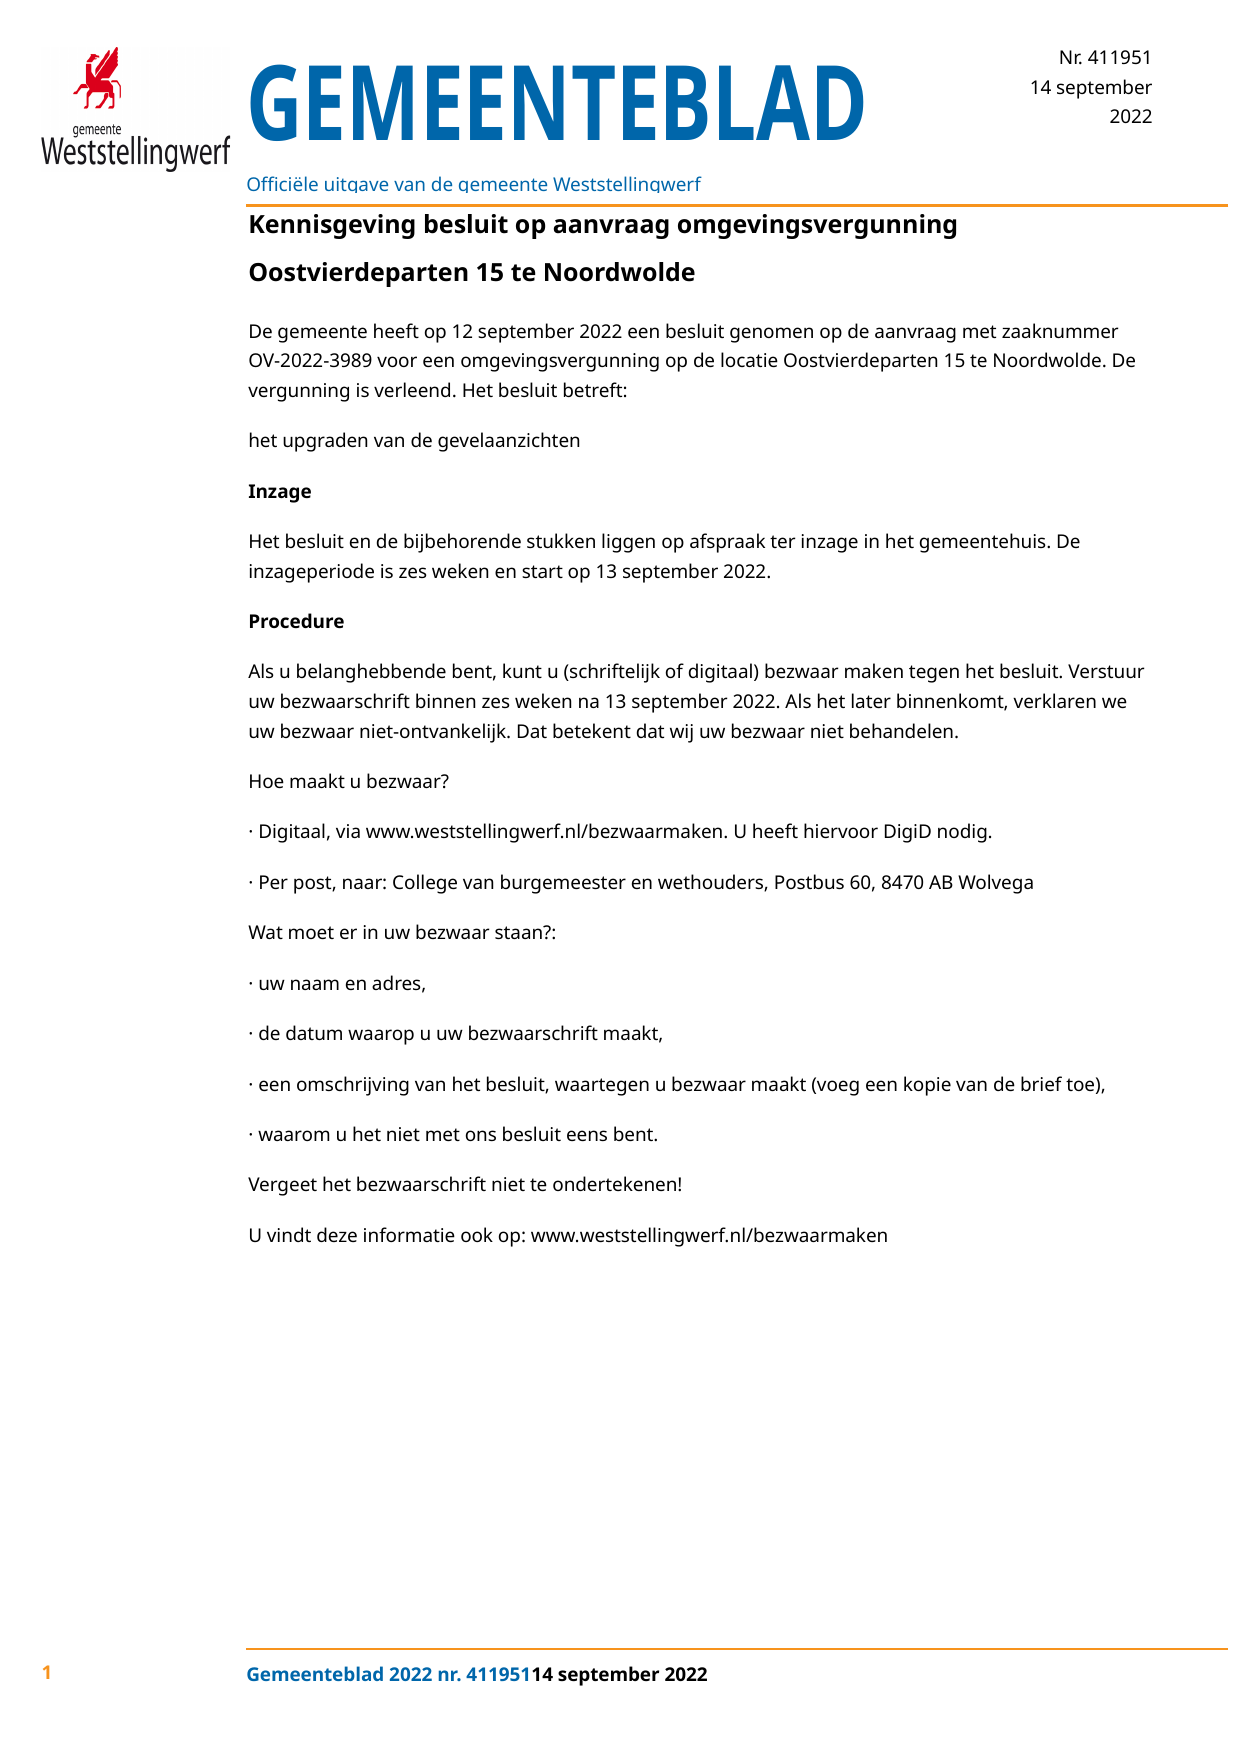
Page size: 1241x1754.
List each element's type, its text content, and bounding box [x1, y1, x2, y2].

picture [41, 47, 231, 172]
text Als u belanghebbende bent, kunt u (schriftelijk of digitaal) bezwaar maken tegen het besluit. Verstuur uw bezwaarschrift binnen zes weken na 13 september 2022. Als het later binnenkomt, verklaren we uw bezwaar niet-ontvankelijk. Dat betekent dat wij uw bezwaar niet behandelen. [248, 659, 1152, 744]
text Inzage [248, 478, 1152, 504]
text het upgraden van de gevelaanzichten [248, 427, 1152, 453]
text Kennisgeving besluit op aanvraag omgevingsvergunning Oostvierdeparten 15 te Noordwolde [248, 207, 1152, 288]
text · Digitaal, via www.weststellingwerf.nl/bezwaarmaken. U heeft hiervoor DigiD nodig. [248, 819, 1152, 844]
text · een omschrijving van het besluit, waartegen u bezwaar maakt (voeg een kopie van de brief toe), [248, 1071, 1152, 1097]
text · de datum waarop u uw bezwaarschrift maakt, [248, 1020, 1152, 1046]
text · uw naam en adres, [248, 970, 1152, 996]
text Vergeet het bezwaarschrift niet te ondertekenen! [248, 1172, 1152, 1197]
text Procedure [248, 608, 1152, 634]
text De gemeente heeft op 12 september 2022 een besluit genomen op de aanvraag met zaaknummer OV-2022-3989 voor een omgevingsvergunning op de locatie Oostvierdeparten 15 te Noordwolde. De vergunning is verleend. Het besluit betreft: [248, 318, 1152, 403]
text U vindt deze informatie ook op: www.weststellingwerf.nl/bezwaarmaken [248, 1222, 1152, 1248]
text Hoe maakt u bezwaar? [248, 768, 1152, 794]
text · Per post, naar: College van burgemeester en wethouders, Postbus 60, 8470 AB Wolvega [248, 869, 1152, 895]
text Het besluit en de bijbehorende stukken liggen op afspraak ter inzage in het gemeentehuis. De inzageperiode is zes weken en start op 13 september 2022. [248, 528, 1152, 584]
text · waarom u het niet met ons besluit eens bent. [248, 1121, 1152, 1147]
text Wat moet er in uw bezwaar staan?: [248, 919, 1152, 945]
